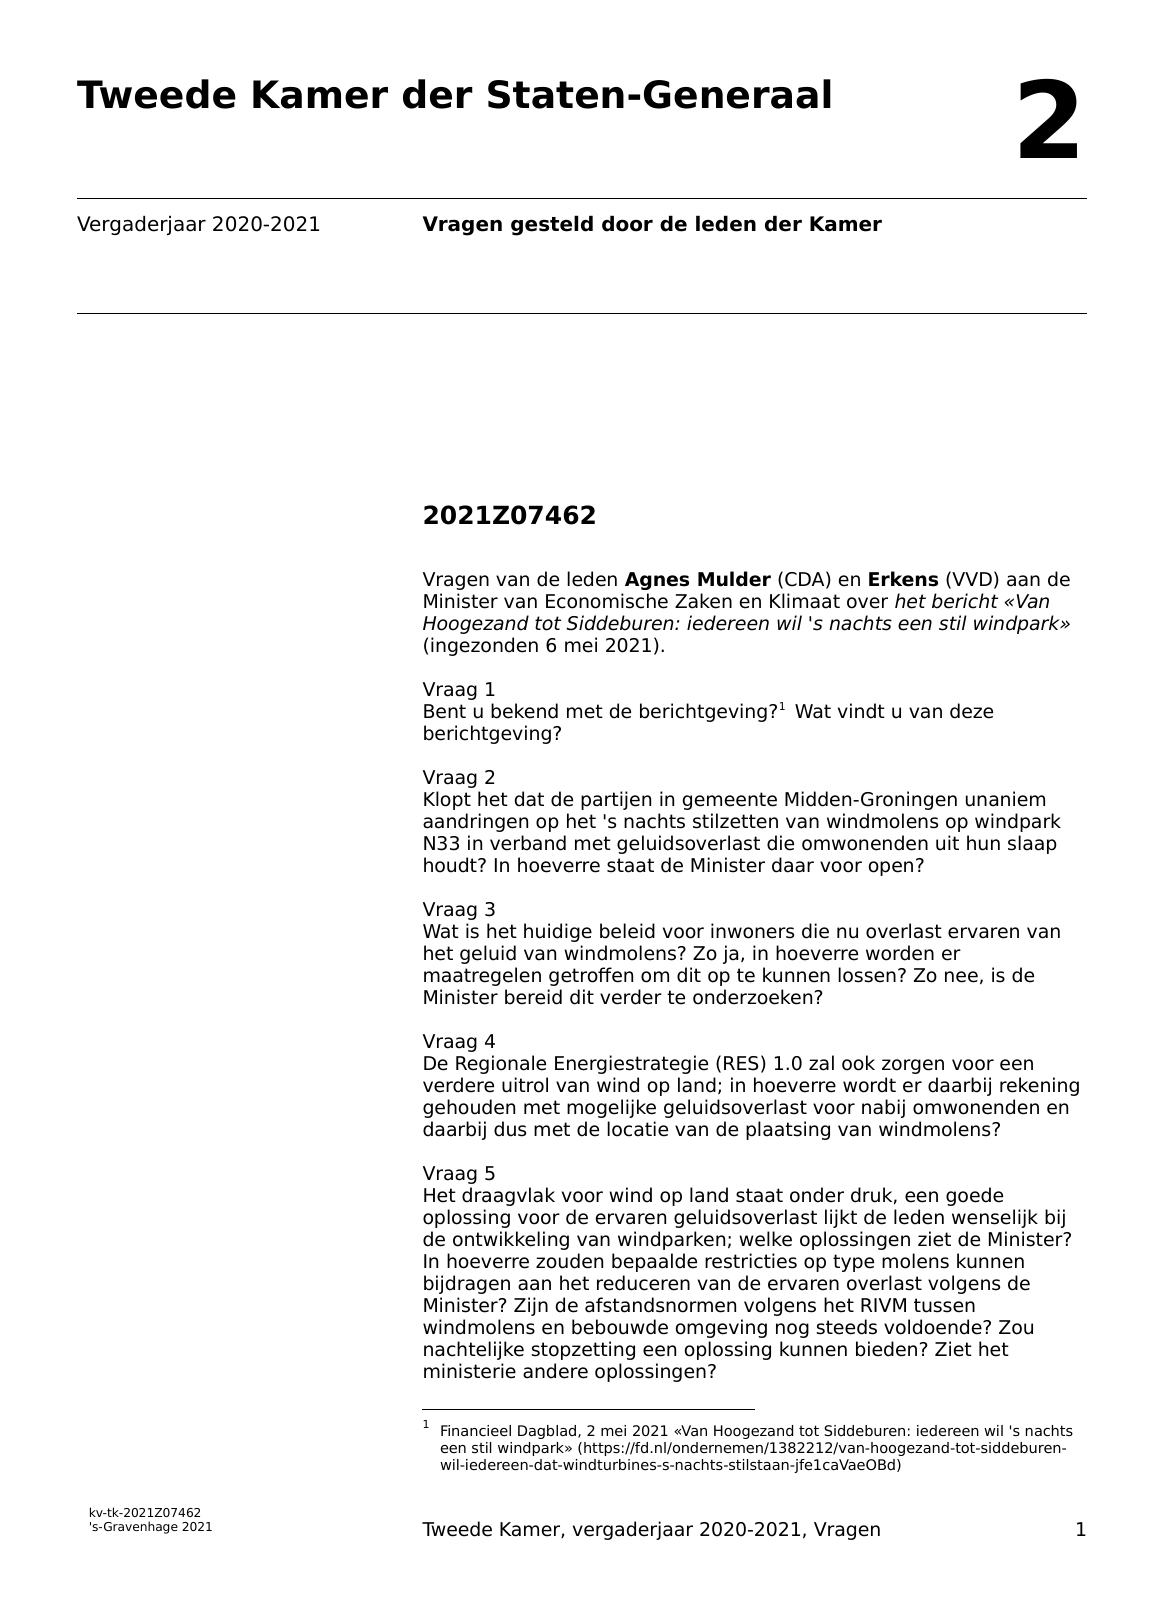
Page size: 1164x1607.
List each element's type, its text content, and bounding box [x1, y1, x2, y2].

table_header 2 [886, 59, 1087, 198]
text kv-tk-2021Z07462 [88, 1506, 323, 1520]
text Het draagvlak voor wind op land staat onder druk, een goede oplossing voor de ervaren geluidsoverlast lijkt de leden wenselijk bij de ontwikkeling van windparken; welke oplossingen ziet de Minister? In hoeverre zouden bepaalde restricties op type molens kunnen bijdragen aan het reduceren van de ervaren overlast volgens de Minister? Zijn de afstandsnormen volgens het RIVM tussen windmolens en bebouwde omgeving nog steeds voldoende? Zou nachtelijke stopzetting een oplossing kunnen bieden? Ziet het ministerie andere oplossingen? [422, 1185, 1087, 1383]
text Wat is het huidige beleid voor inwoners die nu overlast ervaren van het geluid van windmolens? Zo ja, in hoeverre worden er maatregelen getroffen om dit op te kunnen lossen? Zo nee, is de Minister bereid dit verder te onderzoeken? [422, 921, 1087, 1009]
text Vraag 1 [422, 679, 1087, 701]
text Vraag 2 [422, 767, 1087, 789]
text Vraag 3 [422, 899, 1087, 921]
table_cell Vragen gesteld door de leden der Kamer [422, 199, 1087, 313]
text Financieel Dagblad, 2 mei 2021 «Van Hoogezand tot Siddeburen: iedereen wil 's nachts een stil windpark» (https://fd.nl/ondernemen/1382212/van-hoogezand-tot-siddeburen-wil-iedereen-dat-windturbines-s-nachts-stilstaan-jfe1caVaeOBd) [422, 1418, 1087, 1474]
text De Regionale Energiestrategie (RES) 1.0 zal ook zorgen voor een verdere uitrol van wind op land; in hoeverre wordt er daarbij rekening gehouden met mogelijke geluidsoverlast voor nabij omwonenden en daarbij dus met de locatie van de plaatsing van windmolens? [422, 1053, 1087, 1141]
table_cell Vergaderjaar 2020-2021 [77, 199, 422, 313]
text Vraag 5 [422, 1163, 1087, 1185]
text Vraag 4 [422, 1031, 1087, 1053]
text Klopt het dat de partijen in gemeente Midden-Groningen unaniem aandringen op het 's nachts stilzetten van windmolens op windpark N33 in verband met geluidsoverlast die omwonenden uit hun slaap houdt? In hoeverre staat de Minister daar voor open? [422, 789, 1087, 877]
text 2021Z07462 [422, 501, 1087, 531]
text 's-Gravenhage 2021 [88, 1520, 323, 1534]
text Bent u bekend met de berichtgeving? Wat vindt u van deze berichtgeving? [422, 701, 1087, 745]
text Vragen van de leden Agnes Mulder (CDA) en Erkens (VVD) aan de Minister van Economische Zaken en Klimaat over het bericht «Van Hoogezand tot Siddeburen: iedereen wil 's nachts een stil windpark» (ingezonden 6 mei 2021). [422, 569, 1087, 657]
table_header Tweede Kamer der Staten-Generaal [77, 59, 886, 198]
